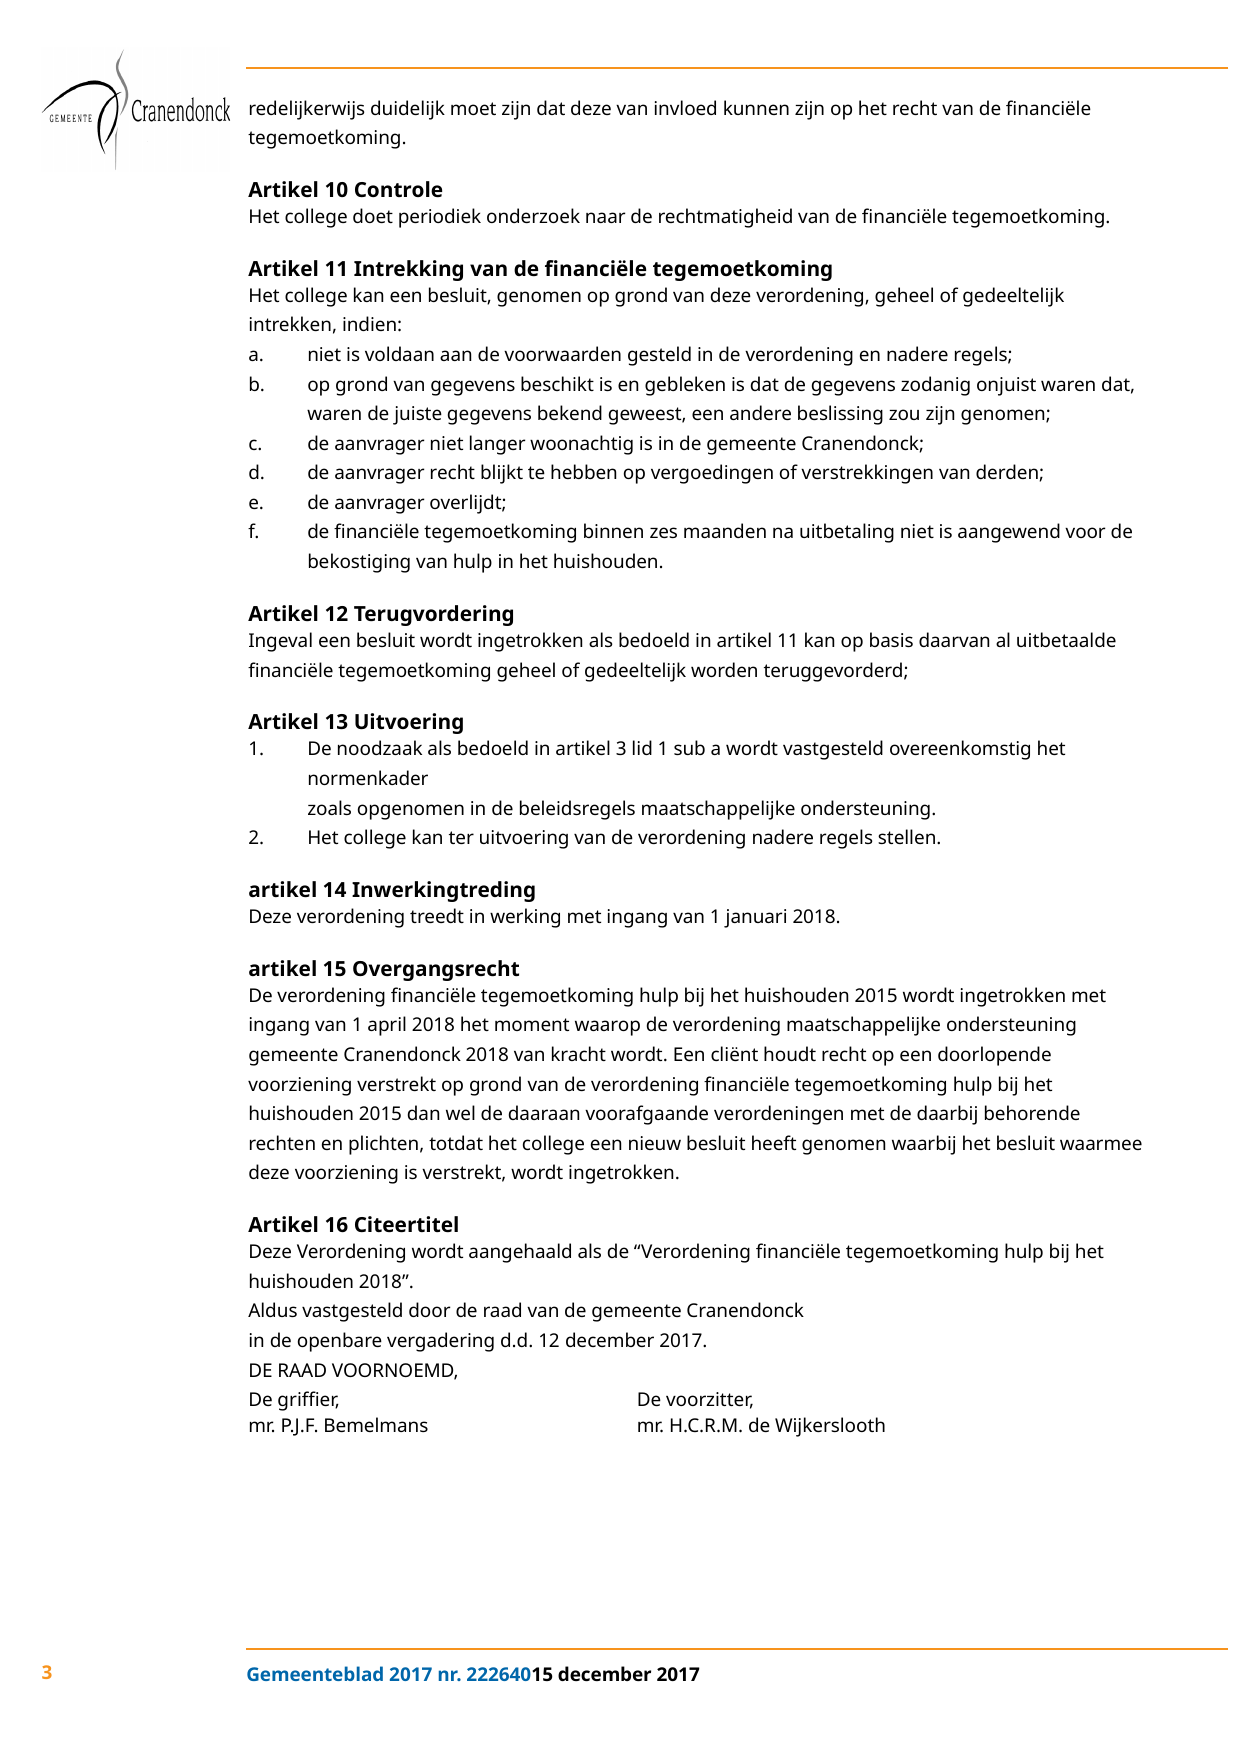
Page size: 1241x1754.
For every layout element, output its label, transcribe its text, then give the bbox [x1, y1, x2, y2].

list de aanvrager niet langer woonachtig is in de gemeente Cranendonck; [248, 430, 1152, 456]
list de aanvrager recht blijkt te hebben op vergoedingen of verstrekkingen van derden; [248, 459, 1152, 485]
text Het college doet periodiek onderzoek naar de rechtmatigheid van de financiële tegemoetkoming. [248, 203, 1152, 229]
table_cell mr. H.C.R.M. de Wijkerslooth [637, 1412, 1152, 1438]
text Aldus vastgesteld door de raad van de gemeente Cranendonck [248, 1298, 1152, 1323]
list de financiële tegemoetkoming binnen zes maanden na uitbetaling niet is aangewend voor de bekostiging van hulp in het huishouden. [248, 519, 1152, 574]
text Deze verordening treedt in werking met ingang van 1 januari 2018. [248, 903, 1152, 929]
text Artikel 12 Terugvordering [248, 599, 1152, 627]
table_header De voorzitter, [637, 1386, 1152, 1412]
text Artikel 16 Citeertitel [248, 1210, 1152, 1238]
text in de openbare vergadering d.d. 12 december 2017. [248, 1327, 1152, 1353]
text Artikel 11 Intrekking van de financiële tegemoetkoming [248, 254, 1152, 282]
text Deze Verordening wordt aangehaald als de “Verordening financiële tegemoetkoming hulp bij het huishouden 2018”. [248, 1238, 1152, 1294]
text artikel 15 Overgangsrecht [248, 954, 1152, 982]
table_header De griffier, [248, 1386, 637, 1412]
list Het college kan ter uitvoering van de verordening nadere regels stellen. [248, 824, 1152, 850]
list de aanvrager overlijdt; [248, 489, 1152, 515]
list zoals opgenomen in de beleidsregels maatschappelijke ondersteuning. [248, 795, 1152, 821]
text DE RAAD VOORNOEMD, [248, 1357, 1152, 1382]
text De verordening financiële tegemoetkoming hulp bij het huishouden 2015 wordt ingetrokken met ingang van 1 april 2018 het moment waarop de verordening maatschappelijke ondersteuning gemeente Cranendonck 2018 van kracht wordt. Een cliënt houdt recht op een doorlopende voorziening verstrekt op grond van de verordening financiële tegemoetkoming hulp bij het huishouden 2015 dan wel de daaraan voorafgaande verordeningen met de daarbij behorende rechten en plichten, totdat het college een nieuw besluit heeft genomen waarbij het besluit waarmee deze voorziening is verstrekt, wordt ingetrokken. [248, 982, 1152, 1185]
text Ingeval een besluit wordt ingetrokken als bedoeld in artikel 11 kan op basis daarvan al uitbetaalde financiële tegemoetkoming geheel of gedeeltelijk worden teruggevorderd; [248, 627, 1152, 682]
picture [41, 47, 231, 172]
text artikel 14 Inwerkingtreding [248, 875, 1152, 903]
list op grond van gegevens beschikt is en gebleken is dat de gegevens zodanig onjuist waren dat, waren de juiste gegevens bekend geweest, een andere beslissing zou zijn genomen; [248, 371, 1152, 426]
table_cell mr. P.J.F. Bemelmans [248, 1412, 637, 1438]
text redelijkerwijs duidelijk moet zijn dat deze van invloed kunnen zijn op het recht van de financiële tegemoetkoming. [248, 95, 1152, 150]
text Artikel 10 Controle [248, 175, 1152, 203]
list De noodzaak als bedoeld in artikel 3 lid 1 sub a wordt vastgesteld overeenkomstig het normenkader [248, 736, 1152, 791]
text Artikel 13 Uitvoering [248, 707, 1152, 736]
text Het college kan een besluit, genomen op grond van deze verordening, geheel of gedeeltelijk intrekken, indien: [248, 282, 1152, 337]
list niet is voldaan aan de voorwaarden gesteld in de verordening en nadere regels; [248, 341, 1152, 367]
